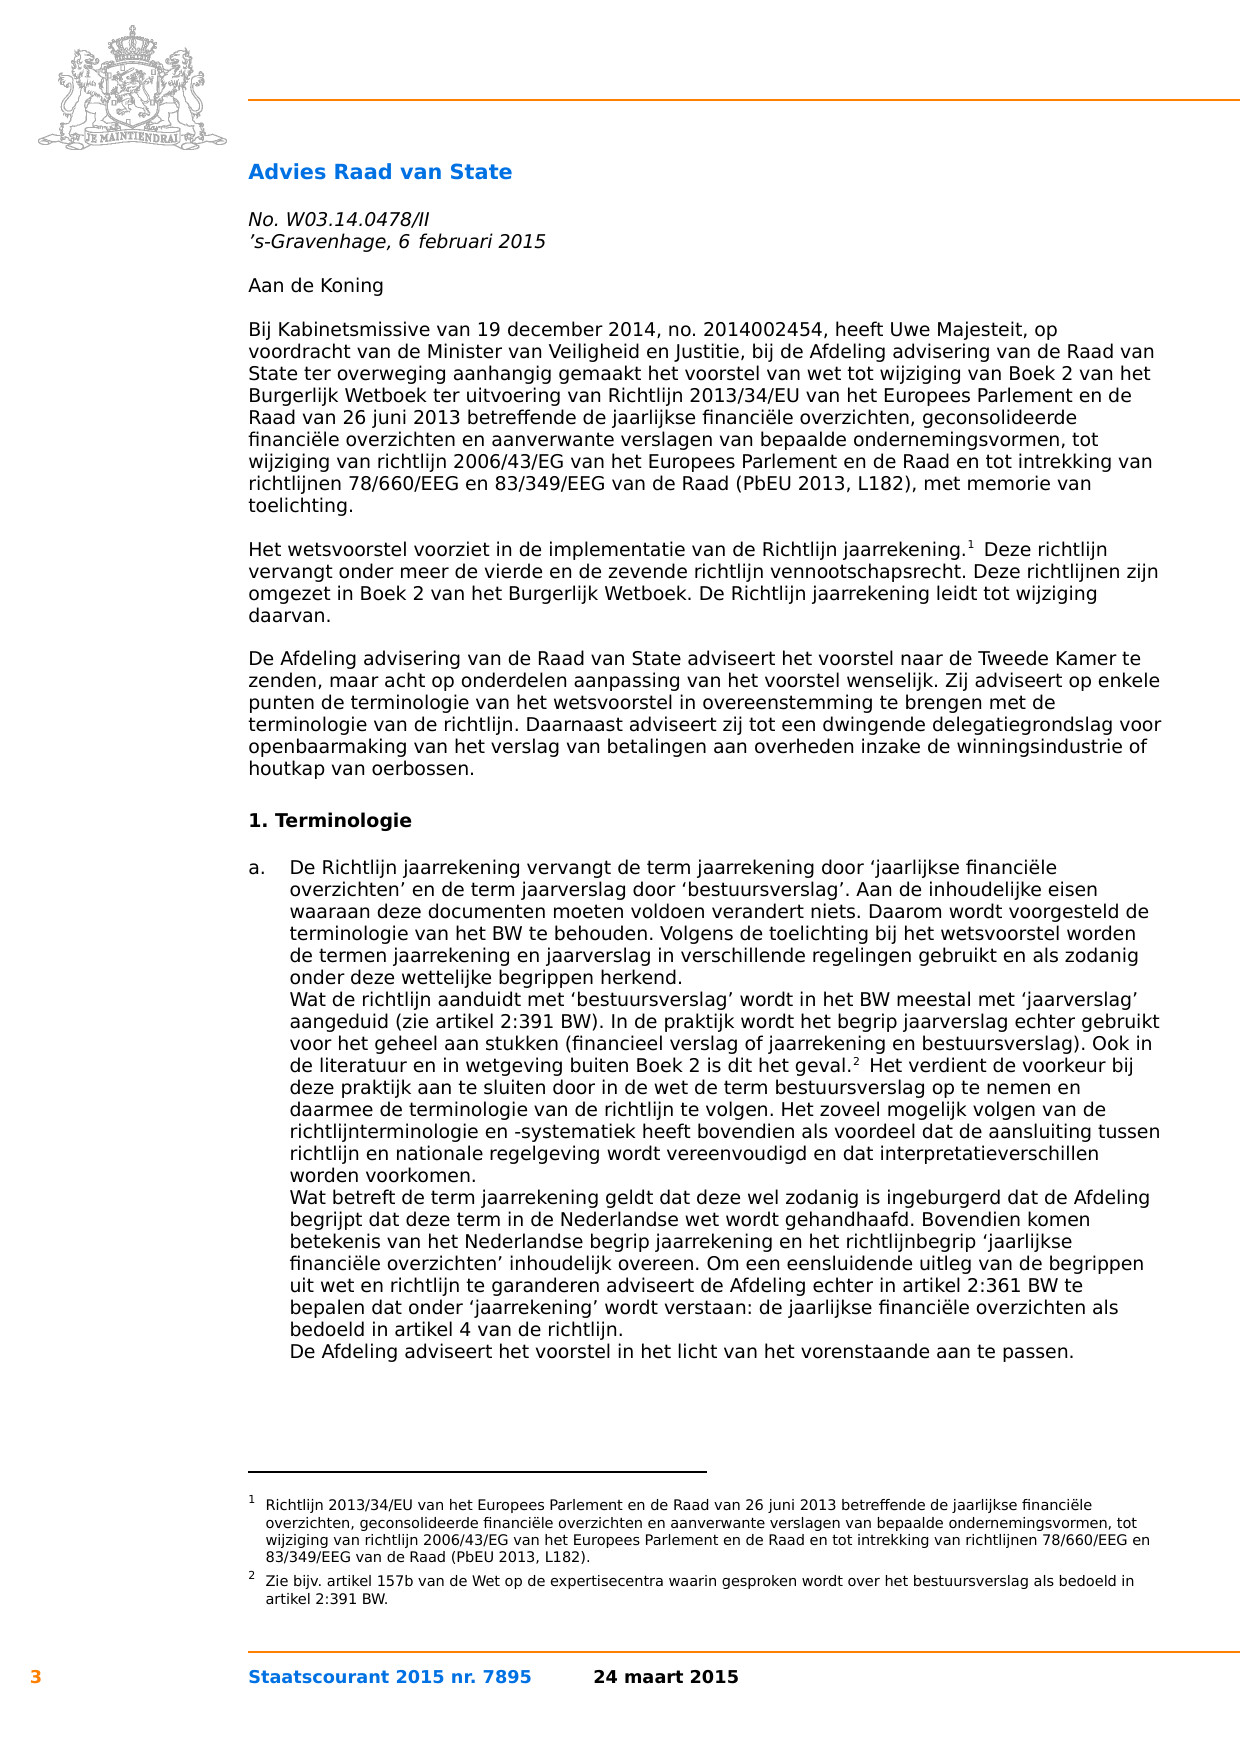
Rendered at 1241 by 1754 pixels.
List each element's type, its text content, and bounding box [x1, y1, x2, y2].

picture [38, 25, 227, 150]
text Zie bijv. artikel 157b van de Wet op de expertisecentra waarin gesproken wordt over het bestuursverslag als bedoeld in artikel 2:391 BW. [248, 1569, 1163, 1608]
text ’s-Gravenhage, 6 februari 2015 [248, 231, 1163, 253]
subtitle 1. Terminologie [248, 810, 1163, 832]
text Bij Kabinetsmissive van 19 december 2014, no. 2014002454, heeft Uwe Majesteit, op voordracht van de Minister van Veiligheid en Justitie, bij de Afdeling advisering van de Raad van State ter overweging aanhangig gemaakt het voorstel van wet tot wijziging van Boek 2 van het Burgerlijk Wetboek ter uitvoering van Richtlijn 2013/34/EU van het Europees Parlement en de Raad van 26 juni 2013 betreffende de jaarlijkse financiële overzichten, geconsolideerde financiële overzichten en aanverwante verslagen van bepaalde ondernemingsvormen, tot wijziging van richtlijn 2006/43/EG van het Europees Parlement en de Raad en tot intrekking van richtlijnen 78/660/EEG en 83/349/EEG van de Raad (PbEU 2013, L182), met memorie van toelichting. [248, 319, 1163, 517]
subtitle Advies Raad van State [248, 160, 1163, 184]
text De Afdeling advisering van de Raad van State adviseert het voorstel naar de Tweede Kamer te zenden, maar acht op onderdelen aanpassing van het voorstel wenselijk. Zij adviseert op enkele punten de terminologie van het wetsvoorstel in overeenstemming te brengen met de terminologie van de richtlijn. Daarnaast adviseert zij tot een dwingende delegatiegrondslag voor openbaarmaking van het verslag van betalingen aan overheden inzake de winningsindustrie of houtkap van oerbossen. [248, 648, 1163, 780]
text Het wetsvoorstel voorziet in de implementatie van de Richtlijn jaarrekening. Deze richtlijn vervangt onder meer de vierde en de zevende richtlijn vennootschapsrecht. Deze richtlijnen zijn omgezet in Boek 2 van het Burgerlijk Wetboek. De Richtlijn jaarrekening leidt tot wijziging daarvan. [248, 538, 1163, 626]
text Richtlijn 2013/34/EU van het Europees Parlement en de Raad van 26 juni 2013 betreffende de jaarlijkse financiële overzichten, geconsolideerde financiële overzichten en aanverwante verslagen van bepaalde ondernemingsvormen, tot wijziging van richtlijn 2006/43/EG van het Europees Parlement en de Raad en tot intrekking van richtlijnen 78/660/EEG en 83/349/EEG van de Raad (PbEU 2013, L182). [248, 1493, 1163, 1566]
text a. De Richtlijn jaarrekening vervangt de term jaarrekening door ‘jaarlijkse financiële overzichten’ en de term jaarverslag door ‘bestuursverslag’. Aan de inhoudelijke eisen waaraan deze documenten moeten voldoen verandert niets. Daarom wordt voorgesteld de terminologie van het BW te behouden. Volgens de toelichting bij het wetsvoorstel worden de termen jaarrekening en jaarverslag in verschillende regelingen gebruikt en als zodanig onder deze wettelijke begrippen herkend. [248, 857, 1163, 989]
text Aan de Koning [248, 275, 1163, 297]
text Wat de richtlijn aanduidt met ‘bestuursverslag’ wordt in het BW meestal met ‘jaarverslag’ aangeduid (zie artikel 2:391 BW). In de praktijk wordt het begrip jaarverslag echter gebruikt voor het geheel aan stukken (financieel verslag of jaarrekening en bestuursverslag). Ook in de literatuur en in wetgeving buiten Boek 2 is dit het geval. Het verdient de voorkeur bij deze praktijk aan te sluiten door in de wet de term bestuursverslag op te nemen en daarmee de terminologie van de richtlijn te volgen. Het zoveel mogelijk volgen van de richtlijnterminologie en -systematiek heeft bovendien als voordeel dat de aansluiting tussen richtlijn en nationale regelgeving wordt vereenvoudigd en dat interpretatieverschillen worden voorkomen. [289, 989, 1163, 1187]
text Wat betreft de term jaarrekening geldt dat deze wel zodanig is ingeburgerd dat de Afdeling begrijpt dat deze term in de Nederlandse wet wordt gehandhaafd. Bovendien komen betekenis van het Nederlandse begrip jaarrekening en het richtlijnbegrip ‘jaarlijkse financiële overzichten’ inhoudelijk overeen. Om een eensluidende uitleg van de begrippen uit wet en richtlijn te garanderen adviseert de Afdeling echter in artikel 2:361 BW te bepalen dat onder ‘jaarrekening’ wordt verstaan: de jaarlijkse financiële overzichten als bedoeld in artikel 4 van de richtlijn. [289, 1187, 1163, 1341]
text No. W03.14.0478/II [248, 209, 1163, 231]
text De Afdeling adviseert het voorstel in het licht van het vorenstaande aan te passen. [289, 1341, 1163, 1363]
